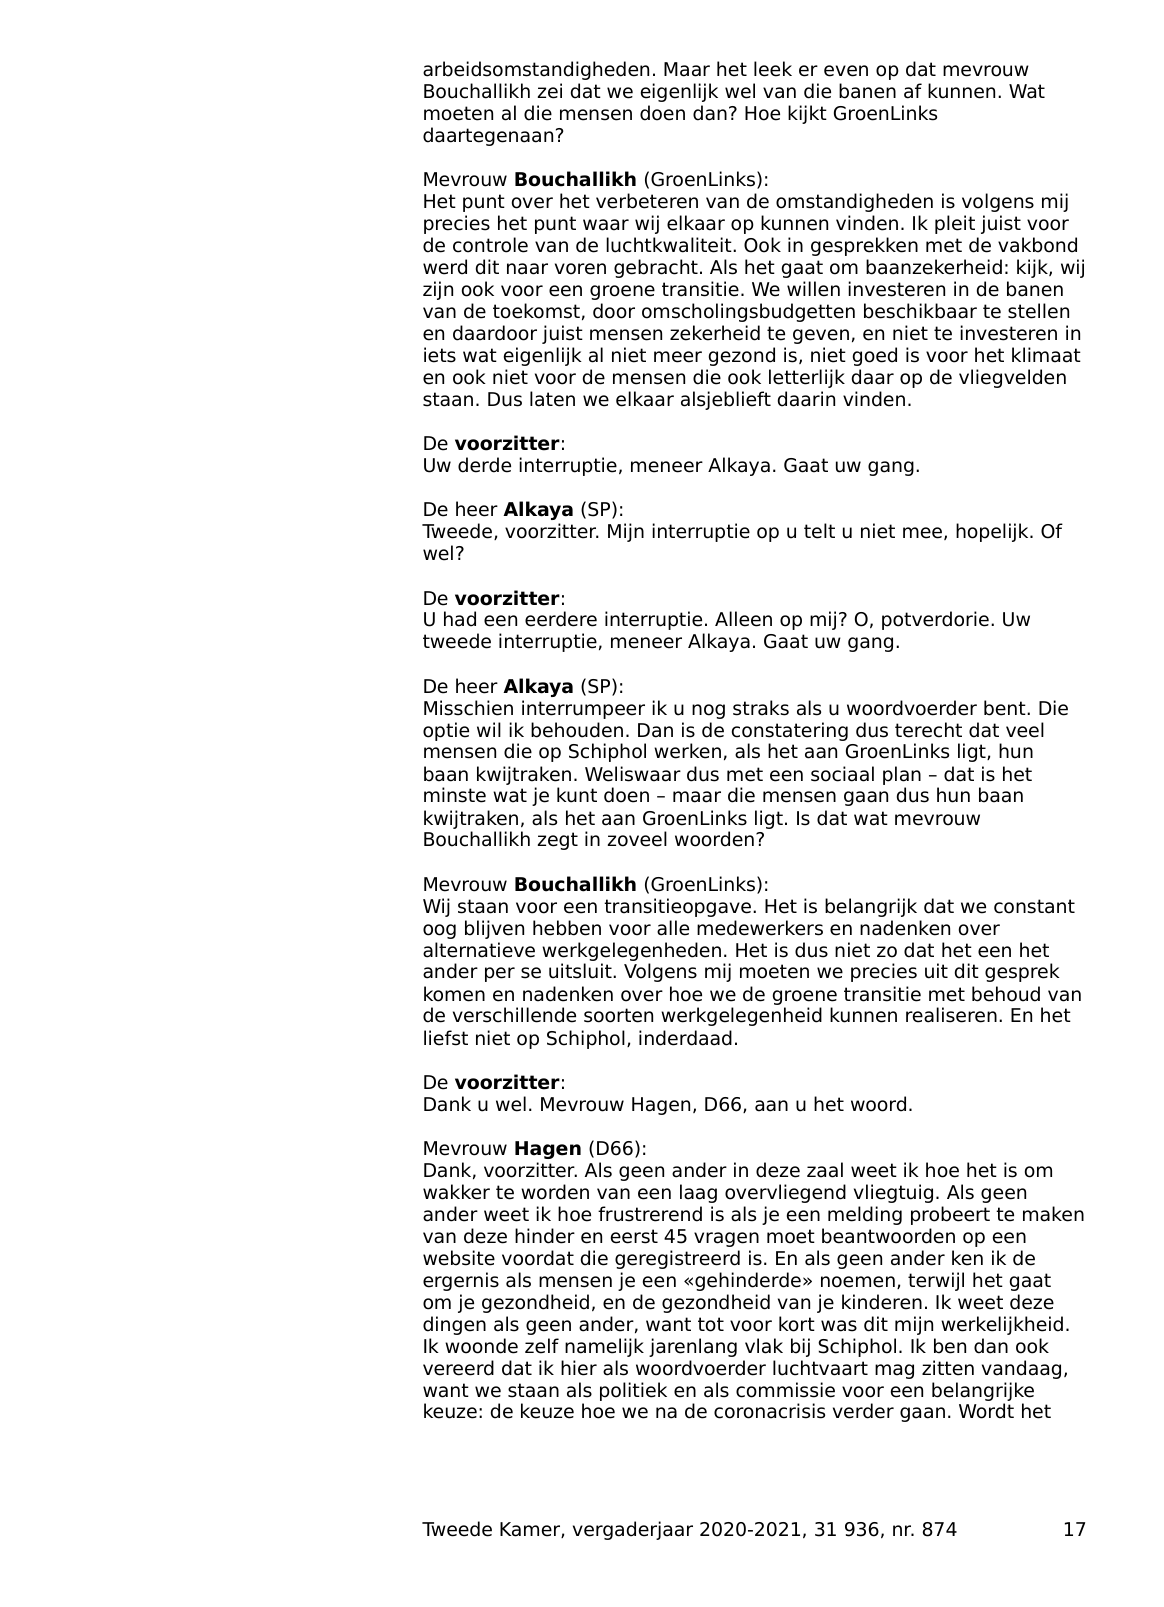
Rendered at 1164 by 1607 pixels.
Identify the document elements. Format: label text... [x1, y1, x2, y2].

text De voorzitter: [422, 1072, 1087, 1093]
text Het punt over het verbeteren van de omstandigheden is volgens mij precies het punt waar wij elkaar op kunnen vinden. Ik pleit juist voor de controle van de luchtkwaliteit. Ook in gesprekken met de vakbond werd dit naar voren gebracht. Als het gaat om baanzekerheid: kijk, wij zijn ook voor een groene transitie. We willen investeren in de banen van de toekomst, door omscholingsbudgetten beschikbaar te stellen en daardoor juist mensen zekerheid te geven, en niet te investeren in iets wat eigenlijk al niet meer gezond is, niet goed is voor het klimaat en ook niet voor de mensen die ook letterlijk daar op de vliegvelden staan. Dus laten we elkaar alsjeblieft daarin vinden. [422, 191, 1087, 411]
text Tweede, voorzitter. Mijn interruptie op u telt u niet mee, hopelijk. Of wel? [422, 521, 1087, 565]
text De heer Alkaya (SP): [422, 676, 1087, 697]
text Mevrouw Bouchallikh (GroenLinks): [422, 873, 1087, 896]
text Wij staan voor een transitieopgave. Het is belangrijk dat we constant oog blijven hebben voor alle medewerkers en nadenken over alternatieve werkgelegenheden. Het is dus niet zo dat het een het ander per se uitsluit. Volgens mij moeten we precies uit dit gesprek komen en nadenken over hoe we de groene transitie met behoud van de verschillende soorten werkgelegenheid kunnen realiseren. En het liefst niet op Schiphol, inderdaad. [422, 896, 1087, 1049]
text arbeidsomstandigheden. Maar het leek er even op dat mevrouw Bouchallikh zei dat we eigenlijk wel van die banen af kunnen. Wat moeten al die mensen doen dan? Hoe kijkt GroenLinks daartegenaan? [422, 59, 1087, 147]
text Dank, voorzitter. Als geen ander in deze zaal weet ik hoe het is om wakker te worden van een laag overvliegend vliegtuig. Als geen ander weet ik hoe frustrerend is als je een melding probeert te maken van deze hinder en eerst 45 vragen moet beantwoorden op een website voordat die geregistreerd is. En als geen ander ken ik de ergernis als mensen je een «gehinderde» noemen, terwijl het gaat om je gezondheid, en de gezondheid van je kinderen. Ik weet deze dingen als geen ander, want tot voor kort was dit mijn werkelijkheid. Ik woonde zelf namelijk jarenlang vlak bij Schiphol. Ik ben dan ook vereerd dat ik hier als woordvoerder luchtvaart mag zitten vandaag, want we staan als politiek en als commissie voor een belangrijke keuze: de keuze hoe we na de coronacrisis verder gaan. Wordt het [422, 1160, 1087, 1423]
text De voorzitter: [422, 587, 1087, 609]
text Uw derde interruptie, meneer Alkaya. Gaat uw gang. [422, 455, 1087, 477]
text De voorzitter: [422, 433, 1087, 455]
text U had een eerdere interruptie. Alleen op mij? O, potverdorie. Uw tweede interruptie, meneer Alkaya. Gaat uw gang. [422, 609, 1087, 653]
text Mevrouw Bouchallikh (GroenLinks): [422, 169, 1087, 191]
text Mevrouw Hagen (D66): [422, 1138, 1087, 1160]
text Dank u wel. Mevrouw Hagen, D66, aan u het woord. [422, 1093, 1087, 1116]
text De heer Alkaya (SP): [422, 499, 1087, 521]
text Misschien interrumpeer ik u nog straks als u woordvoerder bent. Die optie wil ik behouden. Dan is de constatering dus terecht dat veel mensen die op Schiphol werken, als het aan GroenLinks ligt, hun baan kwijtraken. Weliswaar dus met een sociaal plan – dat is het minste wat je kunt doen – maar die mensen gaan dus hun baan kwijtraken, als het aan GroenLinks ligt. Is dat wat mevrouw Bouchallikh zegt in zoveel woorden? [422, 697, 1087, 851]
